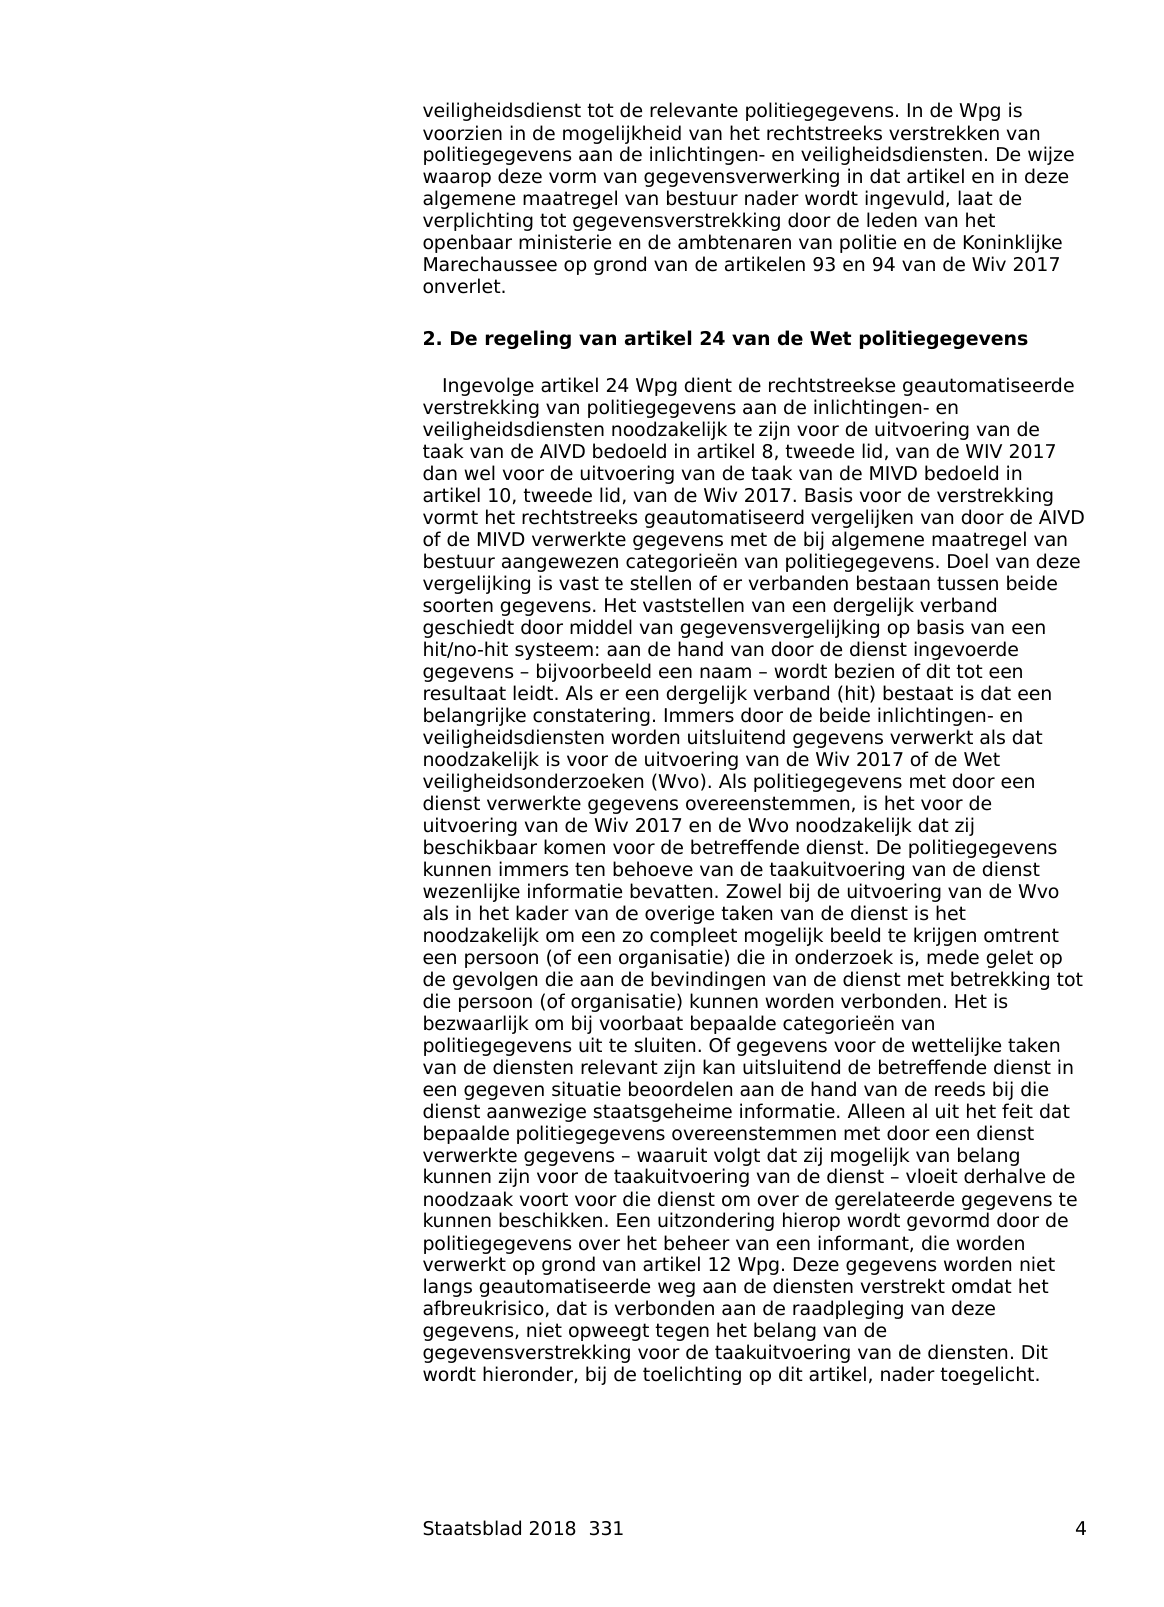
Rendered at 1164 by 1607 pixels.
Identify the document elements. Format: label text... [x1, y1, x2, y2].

text Ingevolge artikel 24 Wpg dient de rechtstreekse geautomatiseerde verstrekking van politiegegevens aan de inlichtingen- en veiligheidsdiensten noodzakelijk te zijn voor de uitvoering van de taak van de AIVD bedoeld in artikel 8, tweede lid, van de WIV 2017 dan wel voor de uitvoering van de taak van de MIVD bedoeld in artikel 10, tweede lid, van de Wiv 2017. Basis voor de verstrekking vormt het rechtstreeks geautomatiseerd vergelijken van door de AIVD of de MIVD verwerkte gegevens met de bij algemene maatregel van bestuur aangewezen categorieën van politiegegevens. Doel van deze vergelijking is vast te stellen of er verbanden bestaan tussen beide soorten gegevens. Het vaststellen van een dergelijk verband geschiedt door middel van gegevensvergelijking op basis van een hit/no-hit systeem: aan de hand van door de dienst ingevoerde gegevens – bijvoorbeeld een naam – wordt bezien of dit tot een resultaat leidt. Als er een dergelijk verband (hit) bestaat is dat een belangrijke constatering. Immers door de beide inlichtingen- en veiligheidsdiensten worden uitsluitend gegevens verwerkt als dat noodzakelijk is voor de uitvoering van de Wiv 2017 of de Wet veiligheidsonderzoeken (Wvo). Als politiegegevens met door een dienst verwerkte gegevens overeenstemmen, is het voor de uitvoering van de Wiv 2017 en de Wvo noodzakelijk dat zij beschikbaar komen voor de betreffende dienst. De politiegegevens kunnen immers ten behoeve van de taakuitvoering van de dienst wezenlijke informatie bevatten. Zowel bij de uitvoering van de Wvo als in het kader van de overige taken van de dienst is het noodzakelijk om een zo compleet mogelijk beeld te krijgen omtrent een persoon (of een organisatie) die in onderzoek is, mede gelet op de gevolgen die aan de bevindingen van de dienst met betrekking tot die persoon (of organisatie) kunnen worden verbonden. Het is bezwaarlijk om bij voorbaat bepaalde categorieën van politiegegevens uit te sluiten. Of gegevens voor de wettelijke taken van de diensten relevant zijn kan uitsluitend de betreffende dienst in een gegeven situatie beoordelen aan de hand van de reeds bij die dienst aanwezige staatsgeheime informatie. Alleen al uit het feit dat bepaalde politiegegevens overeenstemmen met door een dienst verwerkte gegevens – waaruit volgt dat zij mogelijk van belang kunnen zijn voor de taakuitvoering van de dienst – vloeit derhalve de noodzaak voort voor die dienst om over de gerelateerde gegevens te kunnen beschikken. Een uitzondering hierop wordt gevormd door de politiegegevens over het beheer van een informant, die worden verwerkt op grond van artikel 12 Wpg. Deze gegevens worden niet langs geautomatiseerde weg aan de diensten verstrekt omdat het afbreukrisico, dat is verbonden aan de raadpleging van deze gegevens, niet opweegt tegen het belang van de gegevensverstrekking voor de taakuitvoering van de diensten. Dit wordt hieronder, bij de toelichting op dit artikel, nader toegelicht. [422, 375, 1087, 1386]
subtitle 2. De regeling van artikel 24 van de Wet politiegegevens [422, 328, 1087, 350]
text veiligheidsdienst tot de relevante politiegegevens. In de Wpg is voorzien in de mogelijkheid van het rechtstreeks verstrekken van politiegegevens aan de inlichtingen- en veiligheidsdiensten. De wijze waarop deze vorm van gegevensverwerking in dat artikel en in deze algemene maatregel van bestuur nader wordt ingevuld, laat de verplichting tot gegevensverstrekking door de leden van het openbaar ministerie en de ambtenaren van politie en de Koninklijke Marechaussee op grond van de artikelen 93 en 94 van de Wiv 2017 onverlet. [422, 100, 1087, 298]
